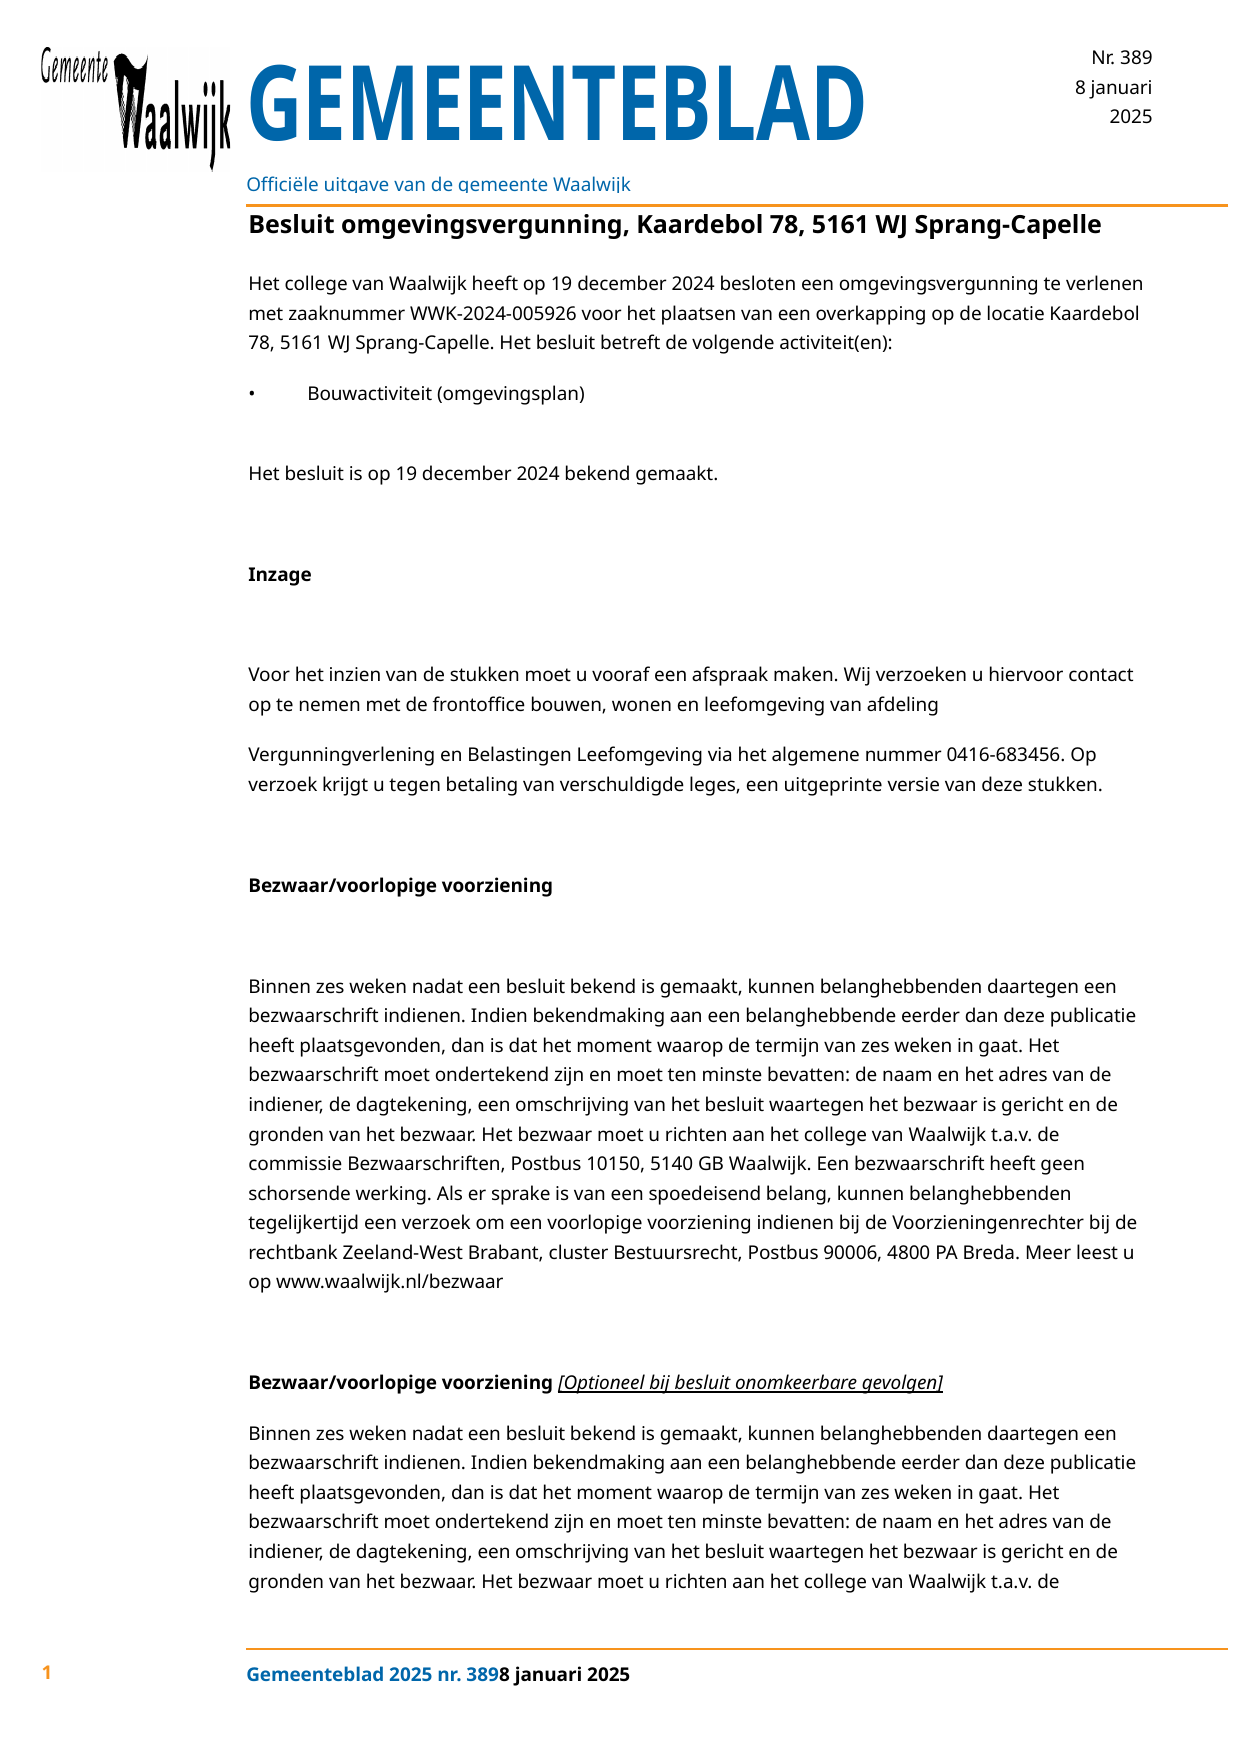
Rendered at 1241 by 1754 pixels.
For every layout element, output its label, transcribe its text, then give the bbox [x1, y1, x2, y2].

text Vergunningverlening en Belastingen Leefomgeving via het algemene nummer 0416-683456. Op verzoek krijgt u tegen betaling van verschuldigde leges, een uitgeprinte versie van deze stukken. [248, 742, 1152, 797]
text Besluit omgevingsvergunning, Kaardebol 78, 5161 WJ Sprang-Capelle [248, 207, 1152, 241]
list Bouwactiviteit (omgevingsplan) [248, 380, 1152, 406]
text Het besluit is op 19 december 2024 bekend gemaakt. [248, 460, 1152, 486]
text Het college van Waalwijk heeft op 19 december 2024 besloten een omgevingsvergunning te verlenen met zaaknummer WWK-2024-005926 voor het plaatsen van een overkapping op de locatie Kaardebol 78, 5161 WJ Sprang-Capelle. Het besluit betreft de volgende activiteit(en): [248, 270, 1152, 355]
text Inzage [248, 561, 1152, 586]
picture [41, 47, 231, 172]
text Binnen zes weken nadat een besluit bekend is gemaakt, kunnen belanghebbenden daartegen een bezwaarschrift indienen. Indien bekendmaking aan een belanghebbende eerder dan deze publicatie heeft plaatsgevonden, dan is dat het moment waarop de termijn van zes weken in gaat. Het bezwaarschrift moet ondertekend zijn en moet ten minste bevatten: de naam en het adres van de indiener, de dagtekening, een omschrijving van het besluit waartegen het bezwaar is gericht en de gronden van het bezwaar. Het bezwaar moet u richten aan het college van Waalwijk t.a.v. de [248, 1420, 1152, 1593]
text Voor het inzien van de stukken moet u vooraf een afspraak maken. Wij verzoeken u hiervoor contact op te nemen met de frontoffice bouwen, wonen en leefomgeving van afdeling [248, 662, 1152, 717]
text Bezwaar/voorlopige voorziening [Optioneel bij besluit onomkeerbare gevolgen] [248, 1369, 1152, 1395]
text Binnen zes weken nadat een besluit bekend is gemaakt, kunnen belanghebbenden daartegen een bezwaarschrift indienen. Indien bekendmaking aan een belanghebbende eerder dan deze publicatie heeft plaatsgevonden, dan is dat het moment waarop de termijn van zes weken in gaat. Het bezwaarschrift moet ondertekend zijn en moet ten minste bevatten: de naam en het adres van de indiener, de dagtekening, een omschrijving van het besluit waartegen het bezwaar is gericht en de gronden van het bezwaar. Het bezwaar moet u richten aan het college van Waalwijk t.a.v. de commissie Bezwaarschriften, Postbus 10150, 5140 GB Waalwijk. Een bezwaarschrift heeft geen schorsende werking. Als er sprake is van een spoedeisend belang, kunnen belanghebbenden tegelijkertijd een verzoek om een voorlopige voorziening indienen bij de Voorzieningenrechter bij de rechtbank Zeeland-West Brabant, cluster Bestuursrecht, Postbus 90006, 4800 PA Breda. Meer leest u op www.waalwijk.nl/bezwaar [248, 973, 1152, 1294]
text Bezwaar/voorlopige voorziening [248, 872, 1152, 898]
